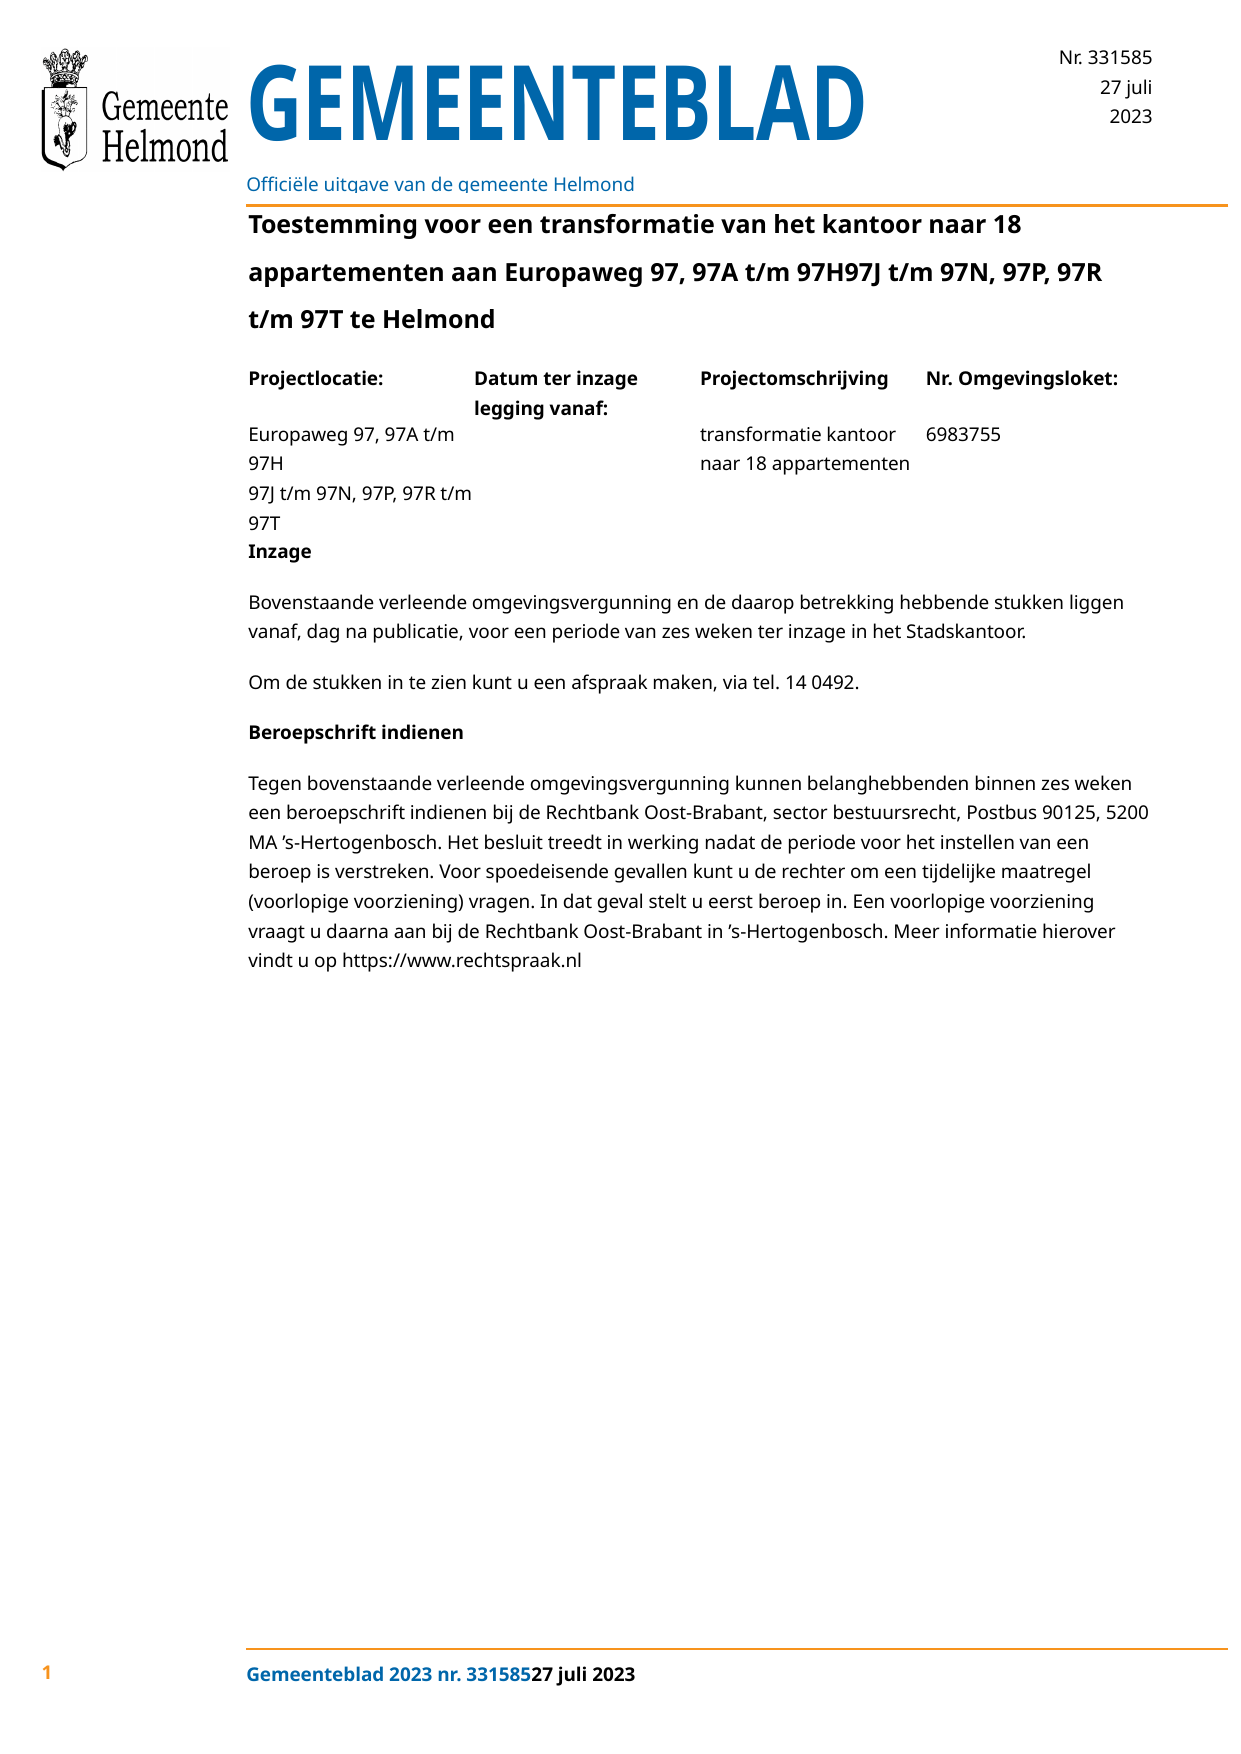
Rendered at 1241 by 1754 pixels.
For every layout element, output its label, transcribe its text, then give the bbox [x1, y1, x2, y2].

text Tegen bovenstaande verleende omgevingsvergunning kunnen belanghebbenden binnen zes weken een beroepschrift indienen bij de Rechtbank Oost-Brabant, sector bestuursrecht, Postbus 90125, 5200 MA ’s-Hertogenbosch. Het besluit treedt in werking nadat de periode voor het instellen van een beroep is verstreken. Voor spoedeisende gevallen kunt u de rechter om een tijdelijke maatregel (voorlopige voorziening) vragen. In dat geval stelt u eerst beroep in. Een voorlopige voorziening vraagt u daarna aan bij de Rechtbank Oost-Brabant in ’s-Hertogenbosch. Meer informatie hierover vindt u op https://www.rechtspraak.nl [248, 770, 1152, 973]
text Toestemming voor een transformatie van het kantoor naar 18 appartementen aan Europaweg 97, 97A t/m 97H97J t/m 97N, 97P, 97R t/m 97T te Helmond [248, 207, 1152, 336]
text Om de stukken in te zien kunt u een afspraak maken, via tel. 14 0492. [248, 669, 1152, 695]
picture [41, 47, 231, 172]
table_cell transformatie kantoor naar 18 appartementen [700, 421, 926, 535]
text Bovenstaande verleende omgevingsvergunning en de daarop betrekking hebbende stukken liggen vanaf, dag na publicatie, voor een periode van zes weken ter inzage in het Stadskantoor. [248, 589, 1152, 644]
table_cell [474, 421, 700, 535]
table_header Datum ter inzage legging vanaf: [474, 366, 700, 421]
text Inzage [248, 539, 1152, 564]
text Beroepschrift indienen [248, 719, 1152, 745]
table_cell 6983755 [926, 421, 1152, 535]
table_header Projectlocatie: [248, 366, 474, 421]
table_header Projectomschrijving [700, 366, 926, 421]
table_cell Europaweg 97, 97A t/m 97H 97J t/m 97N, 97P, 97R t/m 97T [248, 421, 474, 535]
table_header Nr. Omgevingsloket: [926, 366, 1152, 421]
